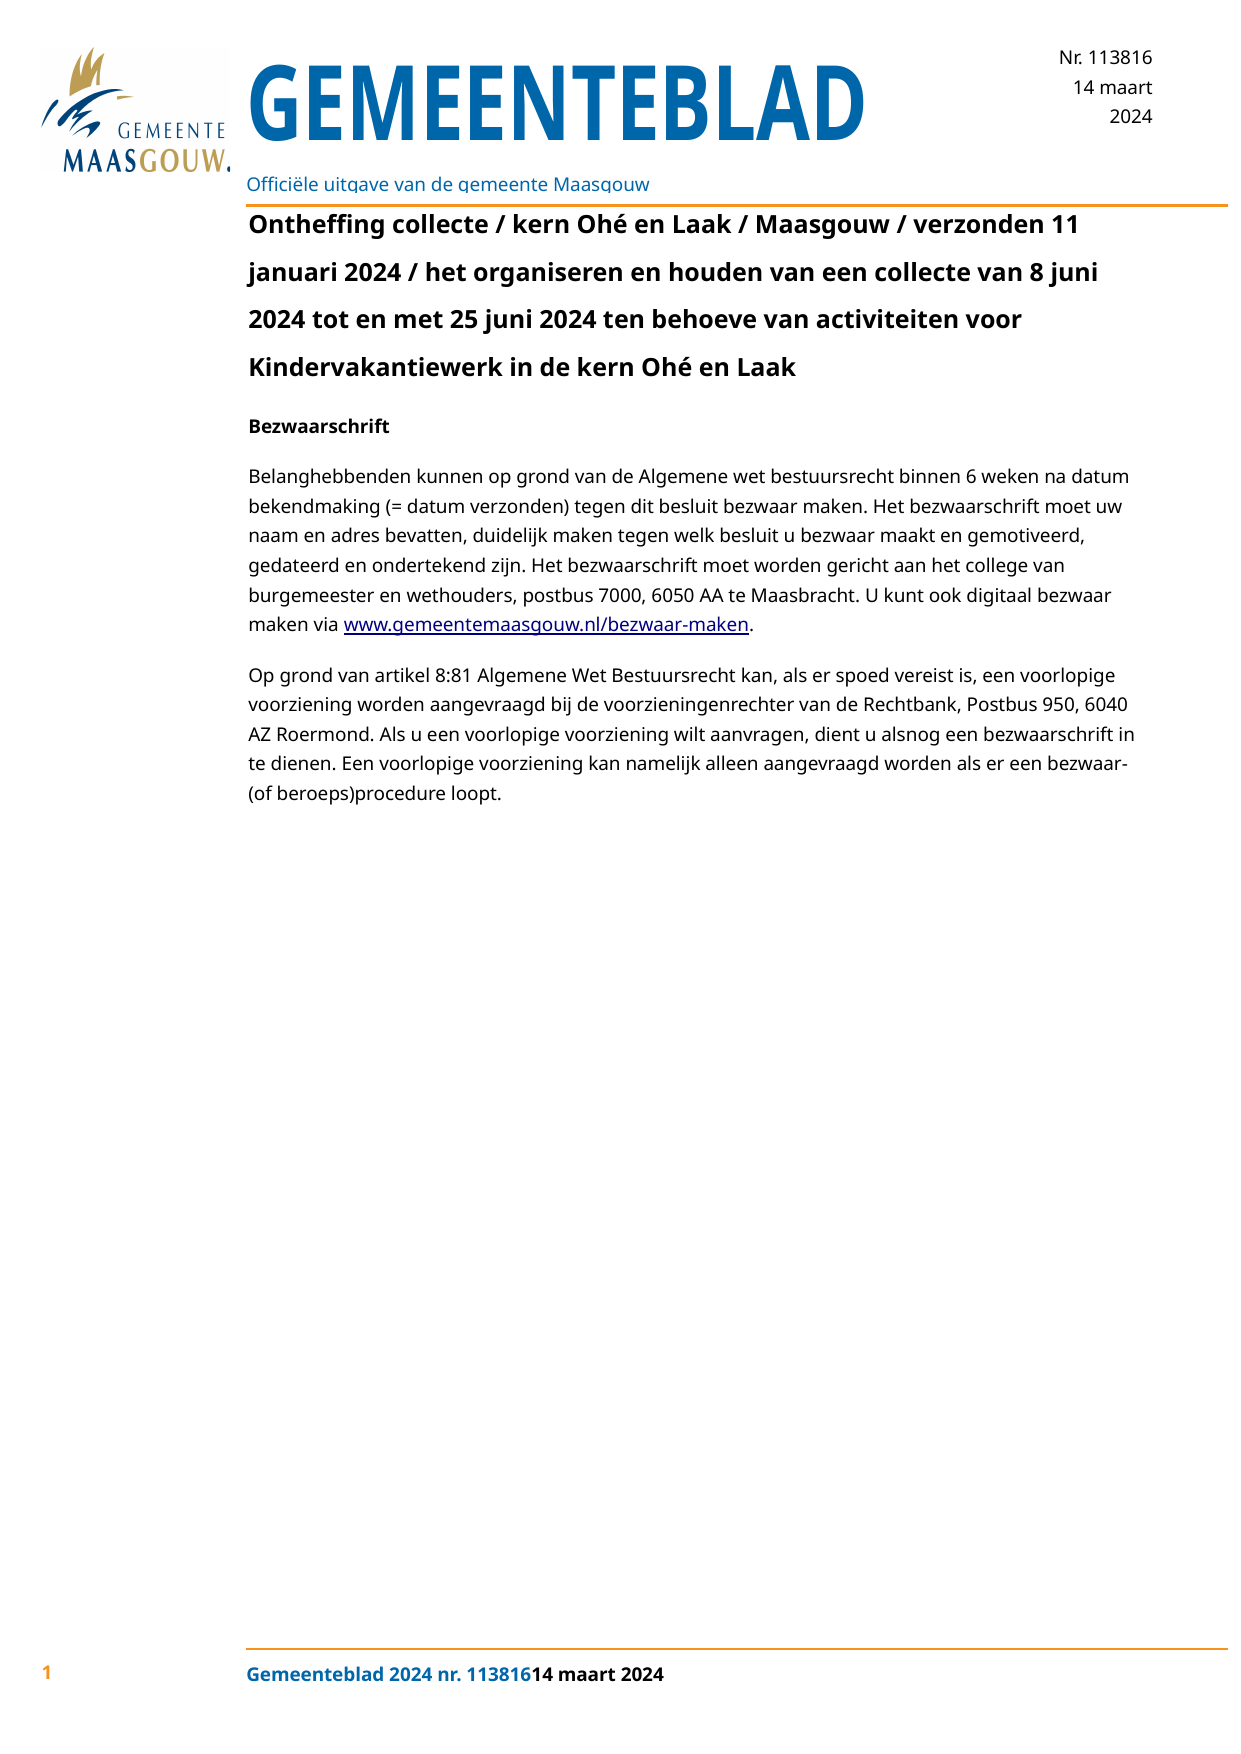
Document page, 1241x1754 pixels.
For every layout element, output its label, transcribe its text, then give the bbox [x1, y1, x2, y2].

text Bezwaarschrift [248, 413, 1152, 439]
text Ontheffing collecte / kern Ohé en Laak / Maasgouw / verzonden 11 januari 2024 / het organiseren en houden van een collecte van 8 juni 2024 tot en met 25 juni 2024 ten behoeve van activiteiten voor Kindervakantiewerk in de kern Ohé en Laak [248, 207, 1152, 384]
text Belanghebbenden kunnen op grond van de Algemene wet bestuursrecht binnen 6 weken na datum bekendmaking (= datum verzonden) tegen dit besluit bezwaar maken. Het bezwaarschrift moet uw naam en adres bevatten, duidelijk maken tegen welk besluit u bezwaar maakt en gemotiveerd, gedateerd en ondertekend zijn. Het bezwaarschrift moet worden gericht aan het college van burgemeester en wethouders, postbus 7000, 6050 AA te Maasbracht. U kunt ook digitaal bezwaar maken via www.gemeentemaasgouw.nl/bezwaar-maken. [248, 463, 1152, 637]
text Op grond van artikel 8:81 Algemene Wet Bestuursrecht kan, als er spoed vereist is, een voorlopige voorziening worden aangevraagd bij de voorzieningenrechter van de Rechtbank, Postbus 950, 6040 AZ Roermond. Als u een voorlopige voorziening wilt aanvragen, dient u alsnog een bezwaarschrift in te dienen. Een voorlopige voorziening kan namelijk alleen aangevraagd worden als er een bezwaar- (of beroeps)procedure loopt. [248, 662, 1152, 806]
picture [41, 47, 231, 172]
